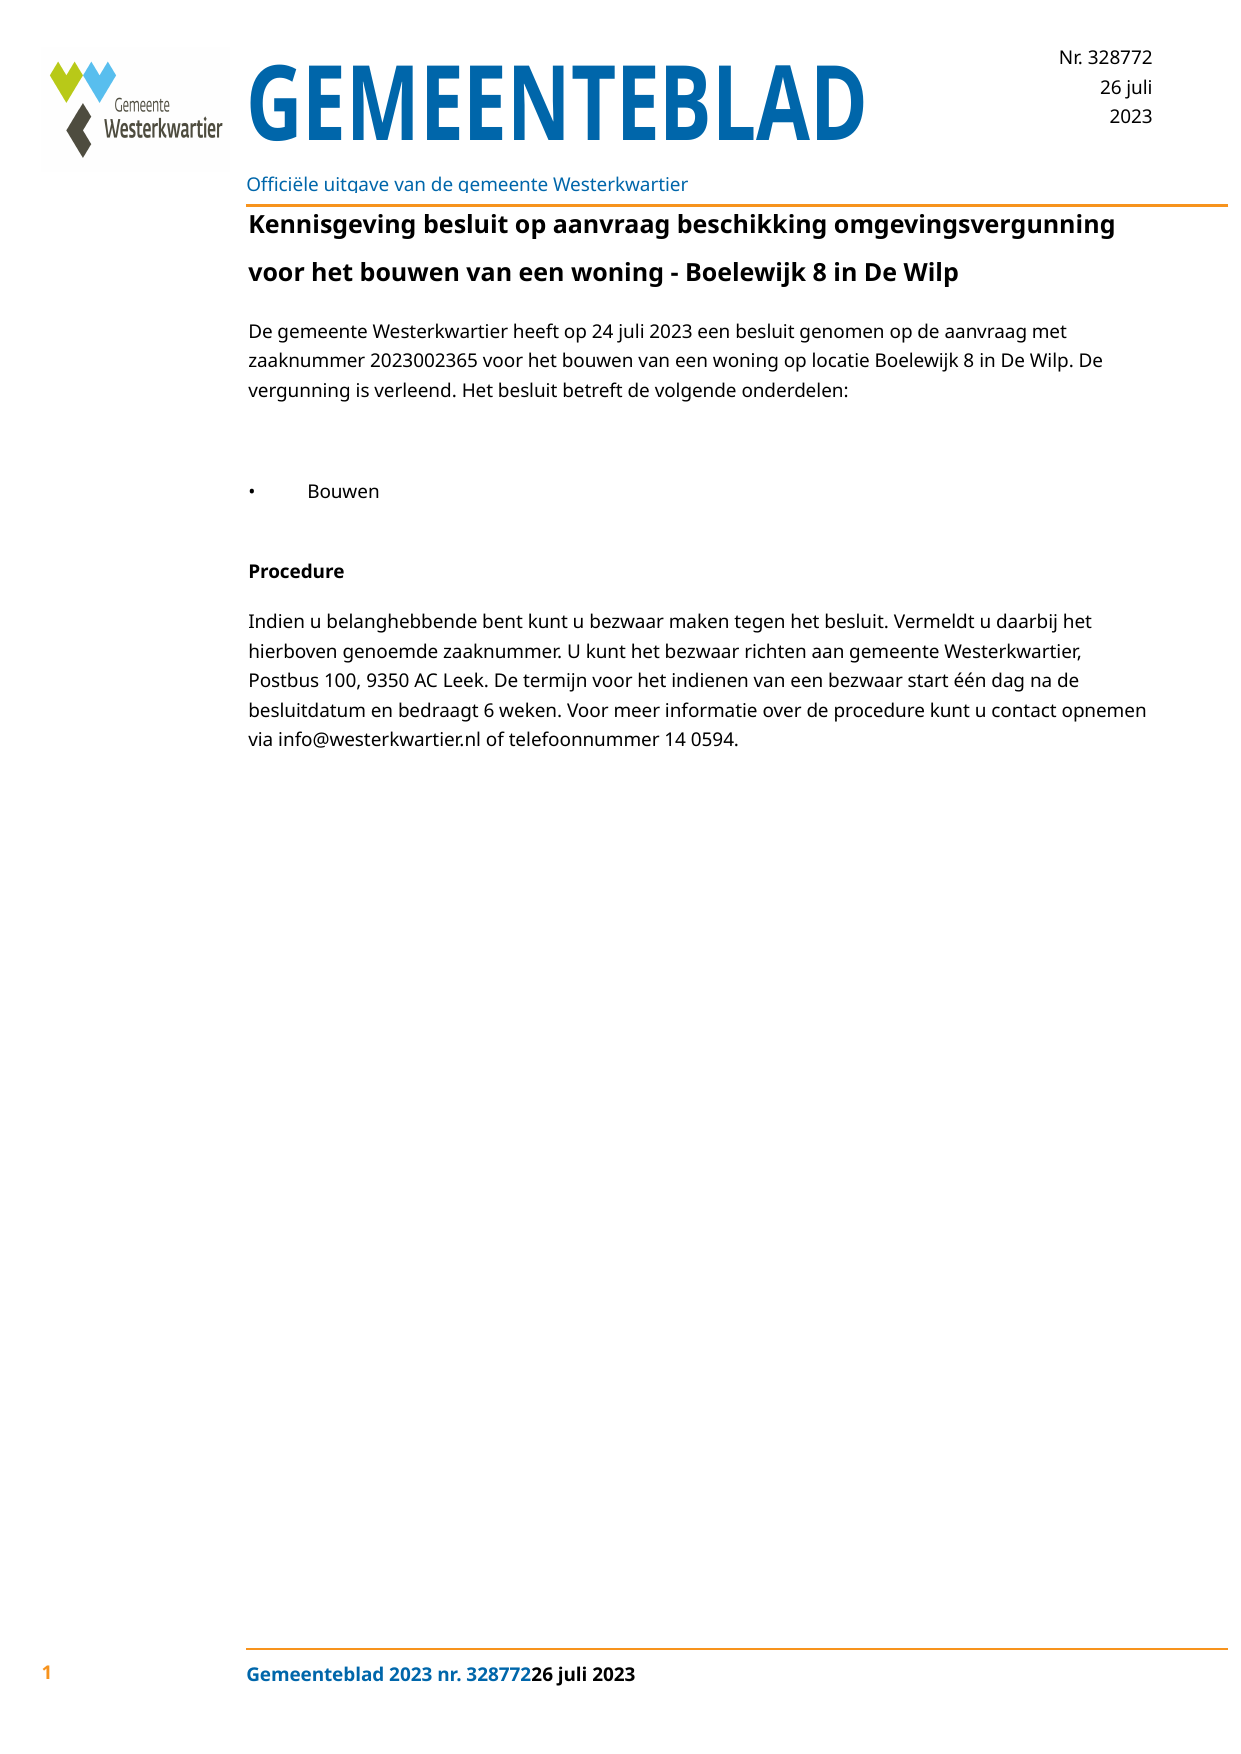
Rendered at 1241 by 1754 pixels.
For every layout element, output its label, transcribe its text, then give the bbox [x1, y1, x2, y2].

picture [41, 47, 231, 172]
text De gemeente Westerkwartier heeft op 24 juli 2023 een besluit genomen op de aanvraag met zaaknummer 2023002365 voor het bouwen van een woning op locatie Boelewijk 8 in De Wilp. De vergunning is verleend. Het besluit betreft de volgende onderdelen: [248, 318, 1152, 403]
text Kennisgeving besluit op aanvraag beschikking omgevingsvergunning voor het bouwen van een woning - Boelewijk 8 in De Wilp [248, 207, 1152, 288]
text Procedure [248, 558, 1152, 584]
list Bouwen [248, 478, 1152, 504]
text Indien u belanghebbende bent kunt u bezwaar maken tegen het besluit. Vermeldt u daarbij het hierboven genoemde zaaknummer. U kunt het bezwaar richten aan gemeente Westerkwartier, Postbus 100, 9350 AC Leek. De termijn voor het indienen van een bezwaar start één dag na de besluitdatum en bedraagt 6 weken. Voor meer informatie over de procedure kunt u contact opnemen via info@westerkwartier.nl of telefoonnummer 14 0594. [248, 608, 1152, 752]
